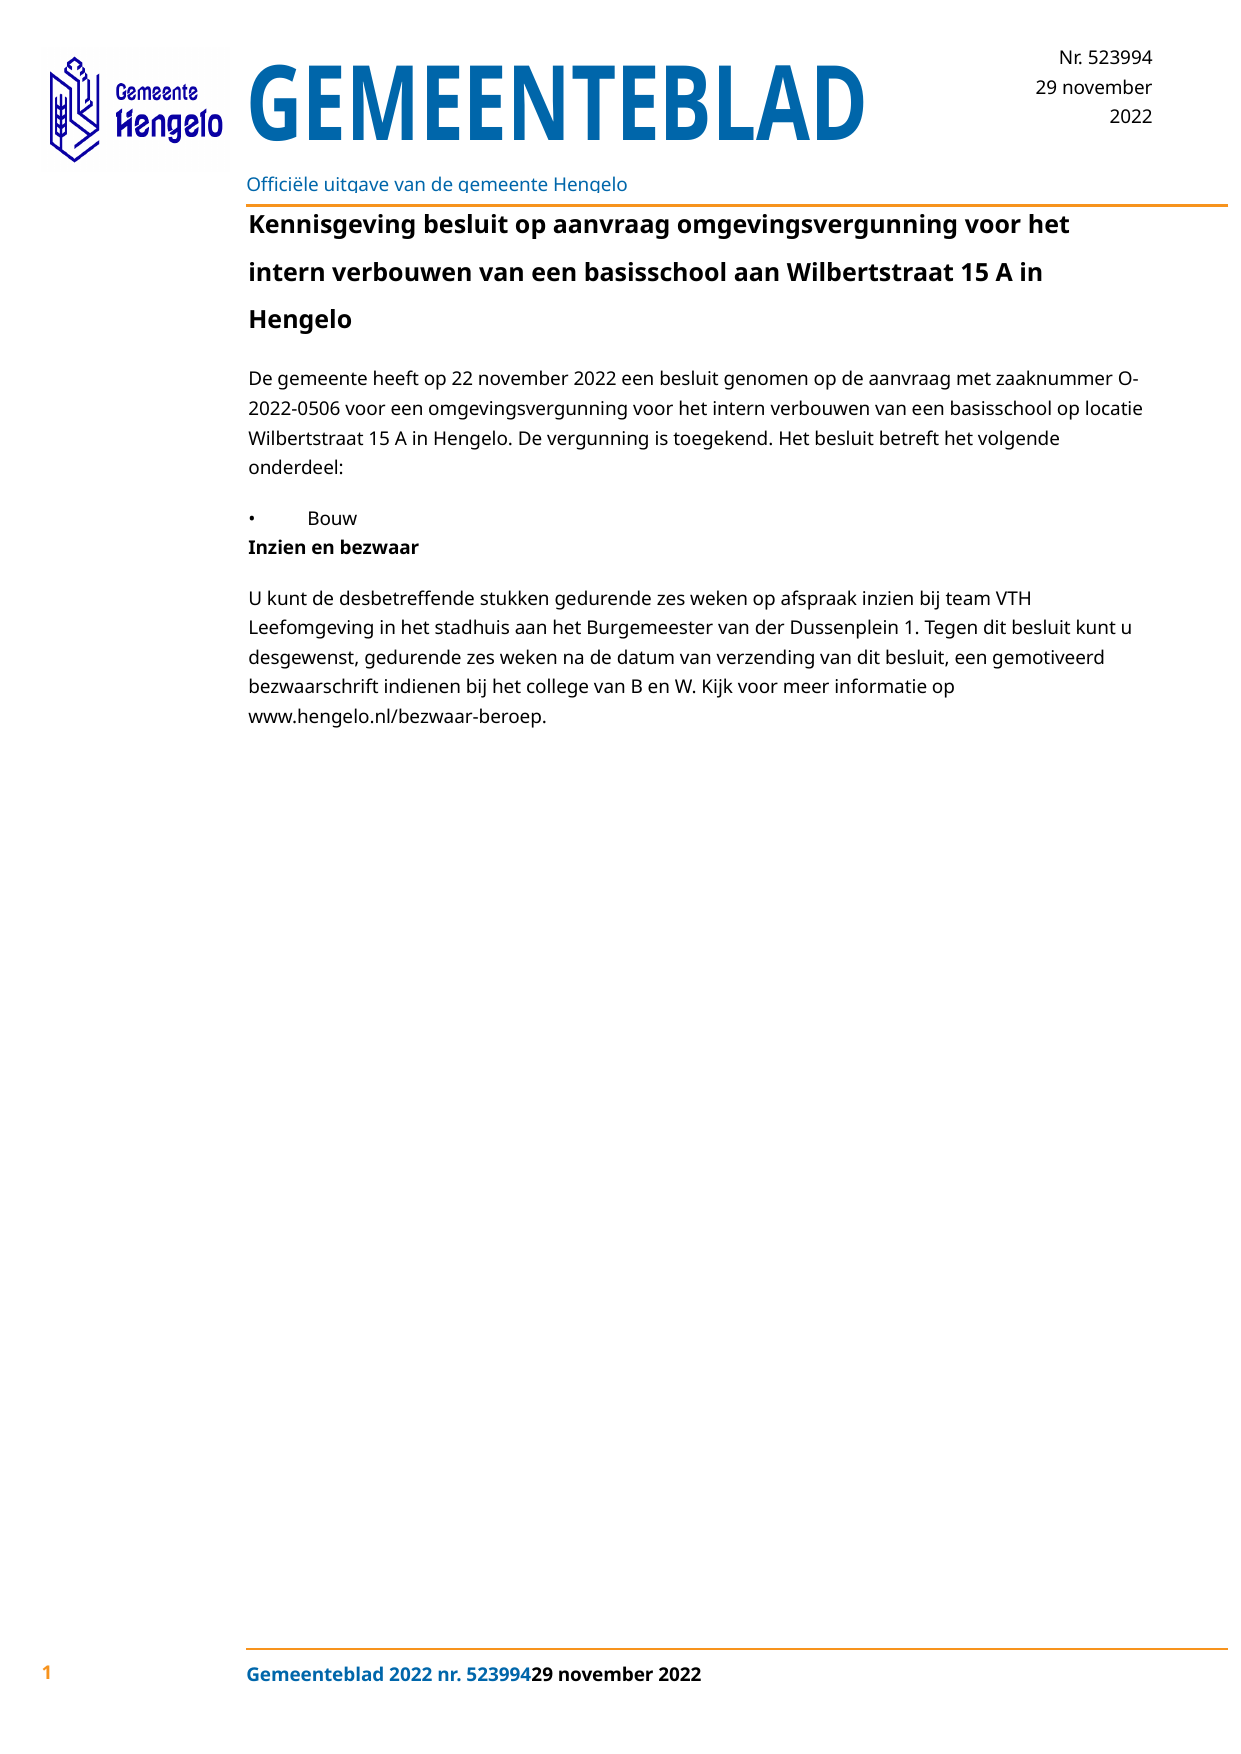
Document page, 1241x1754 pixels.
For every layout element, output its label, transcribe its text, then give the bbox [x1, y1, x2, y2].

text Kennisgeving besluit op aanvraag omgevingsvergunning voor het intern verbouwen van een basisschool aan Wilbertstraat 15 A in Hengelo [248, 207, 1152, 336]
list Bouw [248, 505, 1152, 530]
text Inzien en bezwaar [248, 534, 1152, 560]
text U kunt de desbetreffende stukken gedurende zes weken op afspraak inzien bij team VTH Leefomgeving in het stadhuis aan het Burgemeester van der Dussenplein 1. Tegen dit besluit kunt u desgewenst, gedurende zes weken na de datum van verzending van dit besluit, een gemotiveerd bezwaarschrift indienen bij het college van B en W. Kijk voor meer informatie op www.hengelo.nl/bezwaar-beroep. [248, 585, 1152, 729]
picture [41, 47, 231, 172]
text De gemeente heeft op 22 november 2022 een besluit genomen op de aanvraag met zaaknummer O-2022-0506 voor een omgevingsvergunning voor het intern verbouwen van een basisschool op locatie Wilbertstraat 15 A in Hengelo. De vergunning is toegekend. Het besluit betreft het volgende onderdeel: [248, 366, 1152, 480]
